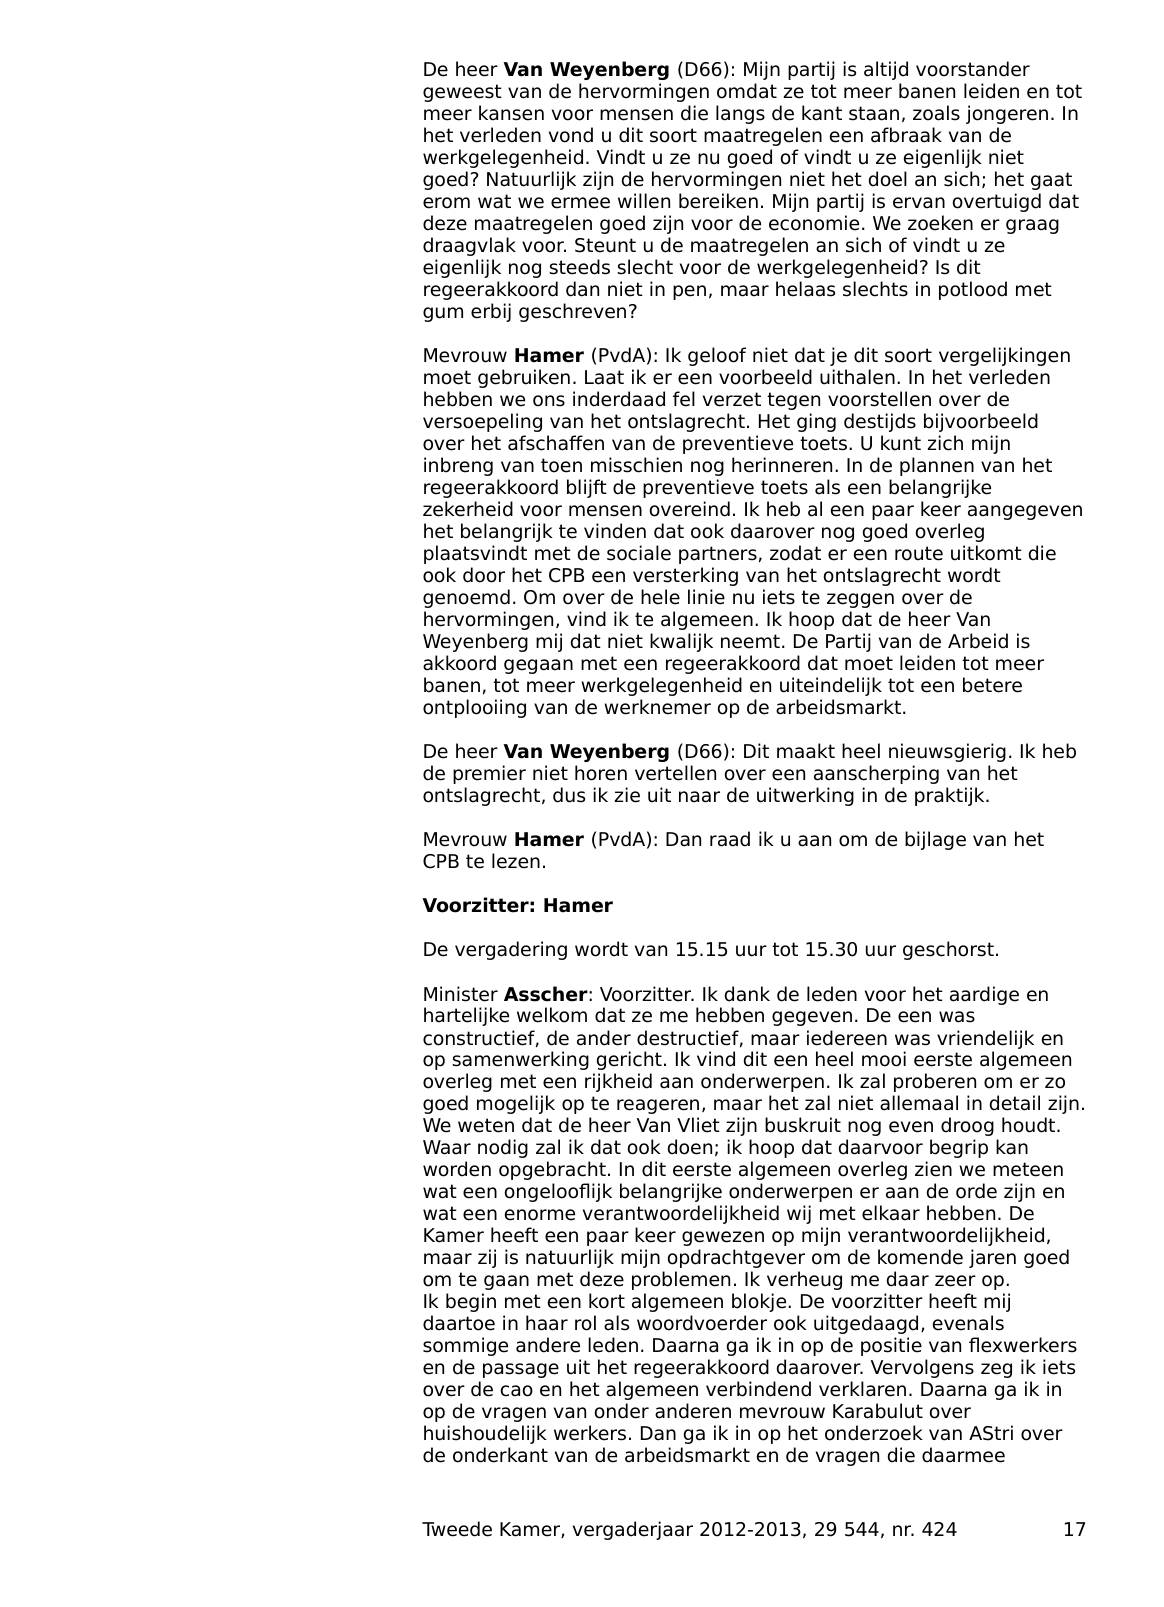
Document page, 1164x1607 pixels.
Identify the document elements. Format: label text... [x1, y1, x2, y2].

text Ik begin met een kort algemeen blokje. De voorzitter heeft mij daartoe in haar rol als woordvoerder ook uitgedaagd, evenals sommige andere leden. Daarna ga ik in op de positie van flexwerkers en de passage uit het regeerakkoord daarover. Vervolgens zeg ik iets over de cao en het algemeen verbindend verklaren. Daarna ga ik in op de vragen van onder anderen mevrouw Karabulut over huishoudelijk werkers. Dan ga ik in op het onderzoek van AStri over de onderkant van de arbeidsmarkt en de vragen die daarmee [422, 1291, 1087, 1467]
text De heer Van Weyenberg (D66): Mijn partij is altijd voorstander geweest van de hervormingen omdat ze tot meer banen leiden en tot meer kansen voor mensen die langs de kant staan, zoals jongeren. In het verleden vond u dit soort maatregelen een afbraak van de werkgelegenheid. Vindt u ze nu goed of vindt u ze eigenlijk niet goed? Natuurlijk zijn de hervormingen niet het doel an sich; het gaat erom wat we ermee willen bereiken. Mijn partij is ervan overtuigd dat deze maatregelen goed zijn voor de economie. We zoeken er graag draagvlak voor. Steunt u de maatregelen an sich of vindt u ze eigenlijk nog steeds slecht voor de werkgelegenheid? Is dit regeerakkoord dan niet in pen, maar helaas slechts in potlood met gum erbij geschreven? [422, 59, 1087, 323]
text Mevrouw Hamer (PvdA): Ik geloof niet dat je dit soort vergelijkingen moet gebruiken. Laat ik er een voorbeeld uithalen. In het verleden hebben we ons inderdaad fel verzet tegen voorstellen over de versoepeling van het ontslagrecht. Het ging destijds bijvoorbeeld over het afschaffen van de preventieve toets. U kunt zich mijn inbreng van toen misschien nog herinneren. In de plannen van het regeerakkoord blijft de preventieve toets als een belangrijke zekerheid voor mensen overeind. Ik heb al een paar keer aangegeven het belangrijk te vinden dat ook daarover nog goed overleg plaatsvindt met de sociale partners, zodat er een route uitkomt die ook door het CPB een versterking van het ontslagrecht wordt genoemd. Om over de hele linie nu iets te zeggen over de hervormingen, vind ik te algemeen. Ik hoop dat de heer Van Weyenberg mij dat niet kwalijk neemt. De Partij van de Arbeid is akkoord gegaan met een regeerakkoord dat moet leiden tot meer banen, tot meer werkgelegenheid en uiteindelijk tot een betere ontplooiing van de werknemer op de arbeidsmarkt. [422, 345, 1087, 719]
text Minister Asscher: Voorzitter. Ik dank de leden voor het aardige en hartelijke welkom dat ze me hebben gegeven. De een was constructief, de ander destructief, maar iedereen was vriendelijk en op samenwerking gericht. Ik vind dit een heel mooi eerste algemeen overleg met een rijkheid aan onderwerpen. Ik zal proberen om er zo goed mogelijk op te reageren, maar het zal niet allemaal in detail zijn. We weten dat de heer Van Vliet zijn buskruit nog even droog houdt. Waar nodig zal ik dat ook doen; ik hoop dat daarvoor begrip kan worden opgebracht. In dit eerste algemeen overleg zien we meteen wat een ongelooflijk belangrijke onderwerpen er aan de orde zijn en wat een enorme verantwoordelijkheid wij met elkaar hebben. De Kamer heeft een paar keer gewezen op mijn verantwoordelijkheid, maar zij is natuurlijk mijn opdrachtgever om de komende jaren goed om te gaan met deze problemen. Ik verheug me daar zeer op. [422, 983, 1087, 1291]
text Mevrouw Hamer (PvdA): Dan raad ik u aan om de bijlage van het CPB te lezen. [422, 829, 1087, 873]
text De vergadering wordt van 15.15 uur tot 15.30 uur geschorst. [422, 939, 1087, 961]
subtitle Voorzitter: Hamer [422, 895, 1087, 917]
text De heer Van Weyenberg (D66): Dit maakt heel nieuwsgierig. Ik heb de premier niet horen vertellen over een aanscherping van het ontslagrecht, dus ik zie uit naar de uitwerking in de praktijk. [422, 741, 1087, 807]
